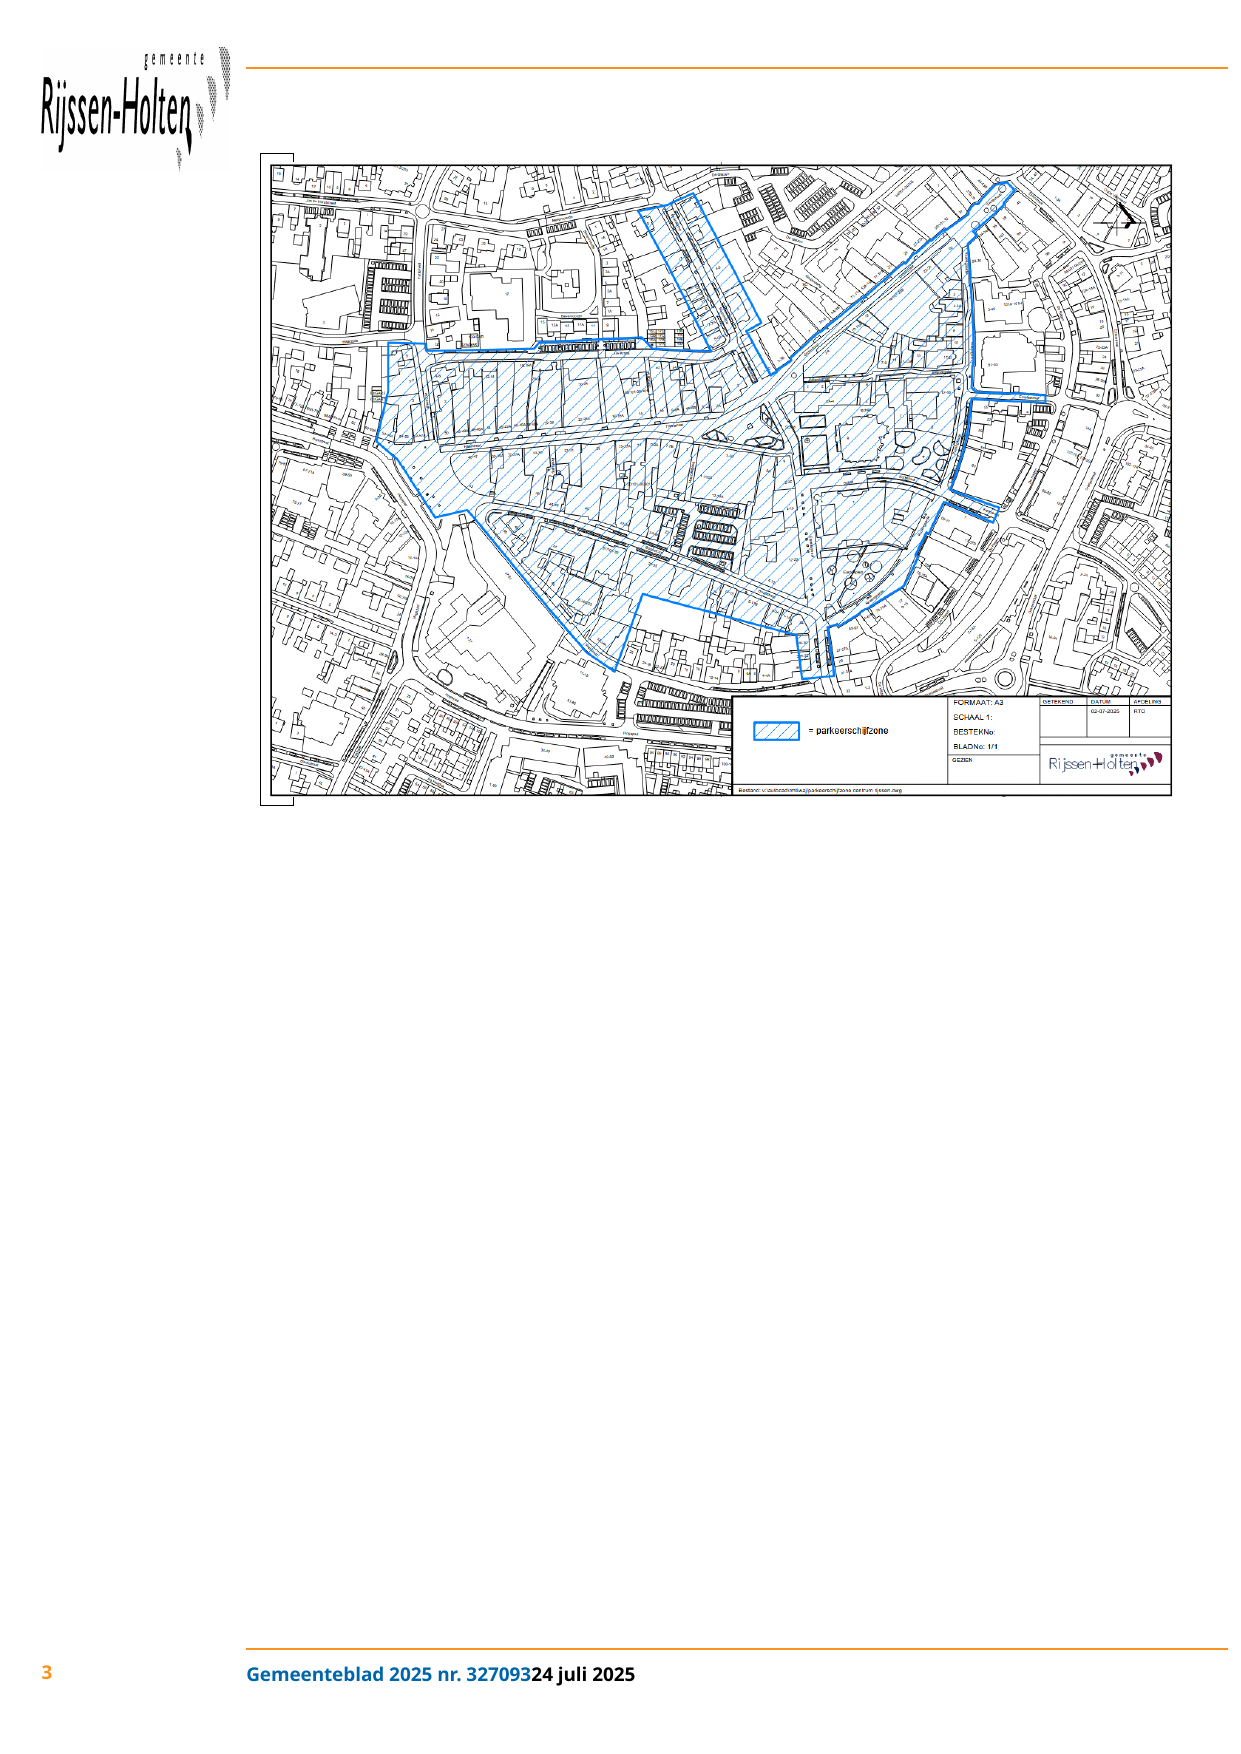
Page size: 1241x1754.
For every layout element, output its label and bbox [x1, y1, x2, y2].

picture [41, 47, 231, 172]
picture [268, 162, 1173, 797]
